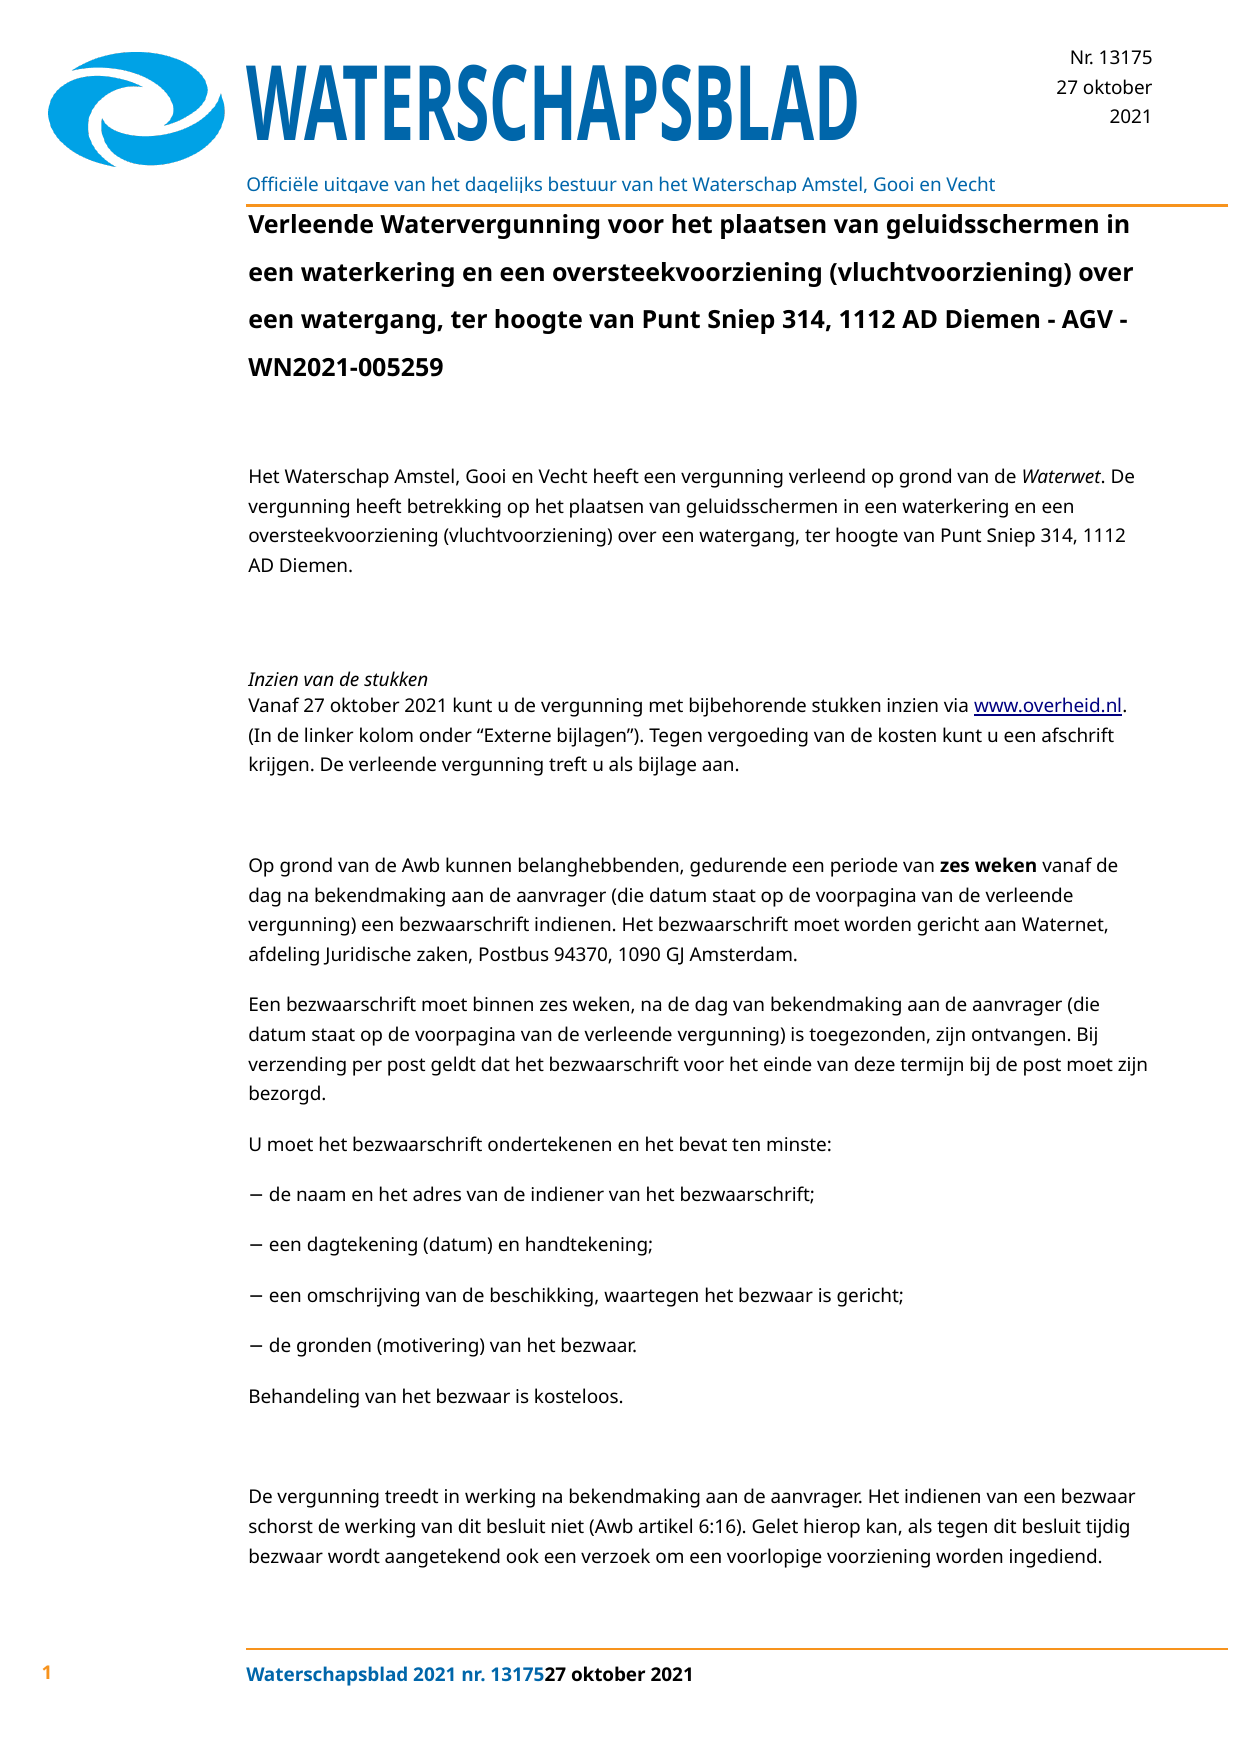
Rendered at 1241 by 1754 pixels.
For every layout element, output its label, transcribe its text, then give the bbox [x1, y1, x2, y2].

text Op grond van de Awb kunnen belanghebbenden, gedurende een periode van zes weken vanaf de dag na bekendmaking aan de aanvrager (die datum staat op de voorpagina van de verleende vergunning) een bezwaarschrift indienen. Het bezwaarschrift moet worden gericht aan Waternet, afdeling Juridische zaken, Postbus 94370, 1090 GJ Amsterdam. [248, 852, 1152, 967]
text Verleende Watervergunning voor het plaatsen van geluidsschermen in een waterkering en een oversteekvoorziening (vluchtvoorziening) over een watergang, ter hoogte van Punt Sniep 314, 1112 AD Diemen - AGV - WN2021-005259 [248, 207, 1152, 384]
text − de gronden (motivering) van het bezwaar. [248, 1332, 1152, 1358]
text − een dagtekening (datum) en handtekening; [248, 1232, 1152, 1257]
text Vanaf 27 oktober 2021 kunt u de vergunning met bijbehorende stukken inzien via www.overheid.nl. (In de linker kolom onder “Externe bijlagen”). Tegen vergoeding van de kosten kunt u een afschrift krijgen. De verleende vergunning treft u als bijlage aan. [248, 692, 1152, 777]
text − de naam en het adres van de indiener van het bezwaarschrift; [248, 1181, 1152, 1207]
picture [41, 47, 231, 172]
text De vergunning treedt in werking na bekendmaking aan de aanvrager. Het indienen van een bezwaar schorst de werking van dit besluit niet (Awb artikel 6:16). Gelet hierop kan, als tegen dit besluit tijdig bezwaar wordt aangetekend ook een verzoek om een voorlopige voorziening worden ingediend. [248, 1484, 1152, 1568]
text Een bezwaarschrift moet binnen zes weken, na de dag van bekendmaking aan de aanvrager (die datum staat op de voorpagina van de verleende vergunning) is toegezonden, zijn ontvangen. Bij verzending per post geldt dat het bezwaarschrift voor het einde van deze termijn bij de post moet zijn bezorgd. [248, 992, 1152, 1106]
text U moet het bezwaarschrift ondertekenen en het bevat ten minste: [248, 1131, 1152, 1156]
text Behandeling van het bezwaar is kosteloos. [248, 1383, 1152, 1408]
text Het Waterschap Amstel, Gooi en Vecht heeft een vergunning verleend op grond van de Waterwet. De vergunning heeft betrekking op het plaatsen van geluidsschermen in een waterkering en een oversteekvoorziening (vluchtvoorziening) over een watergang, ter hoogte van Punt Sniep 314, 1112 AD Diemen. [248, 463, 1152, 578]
text − een omschrijving van de beschikking, waartegen het bezwaar is gericht; [248, 1282, 1152, 1308]
text Inzien van de stukken [248, 667, 1152, 692]
